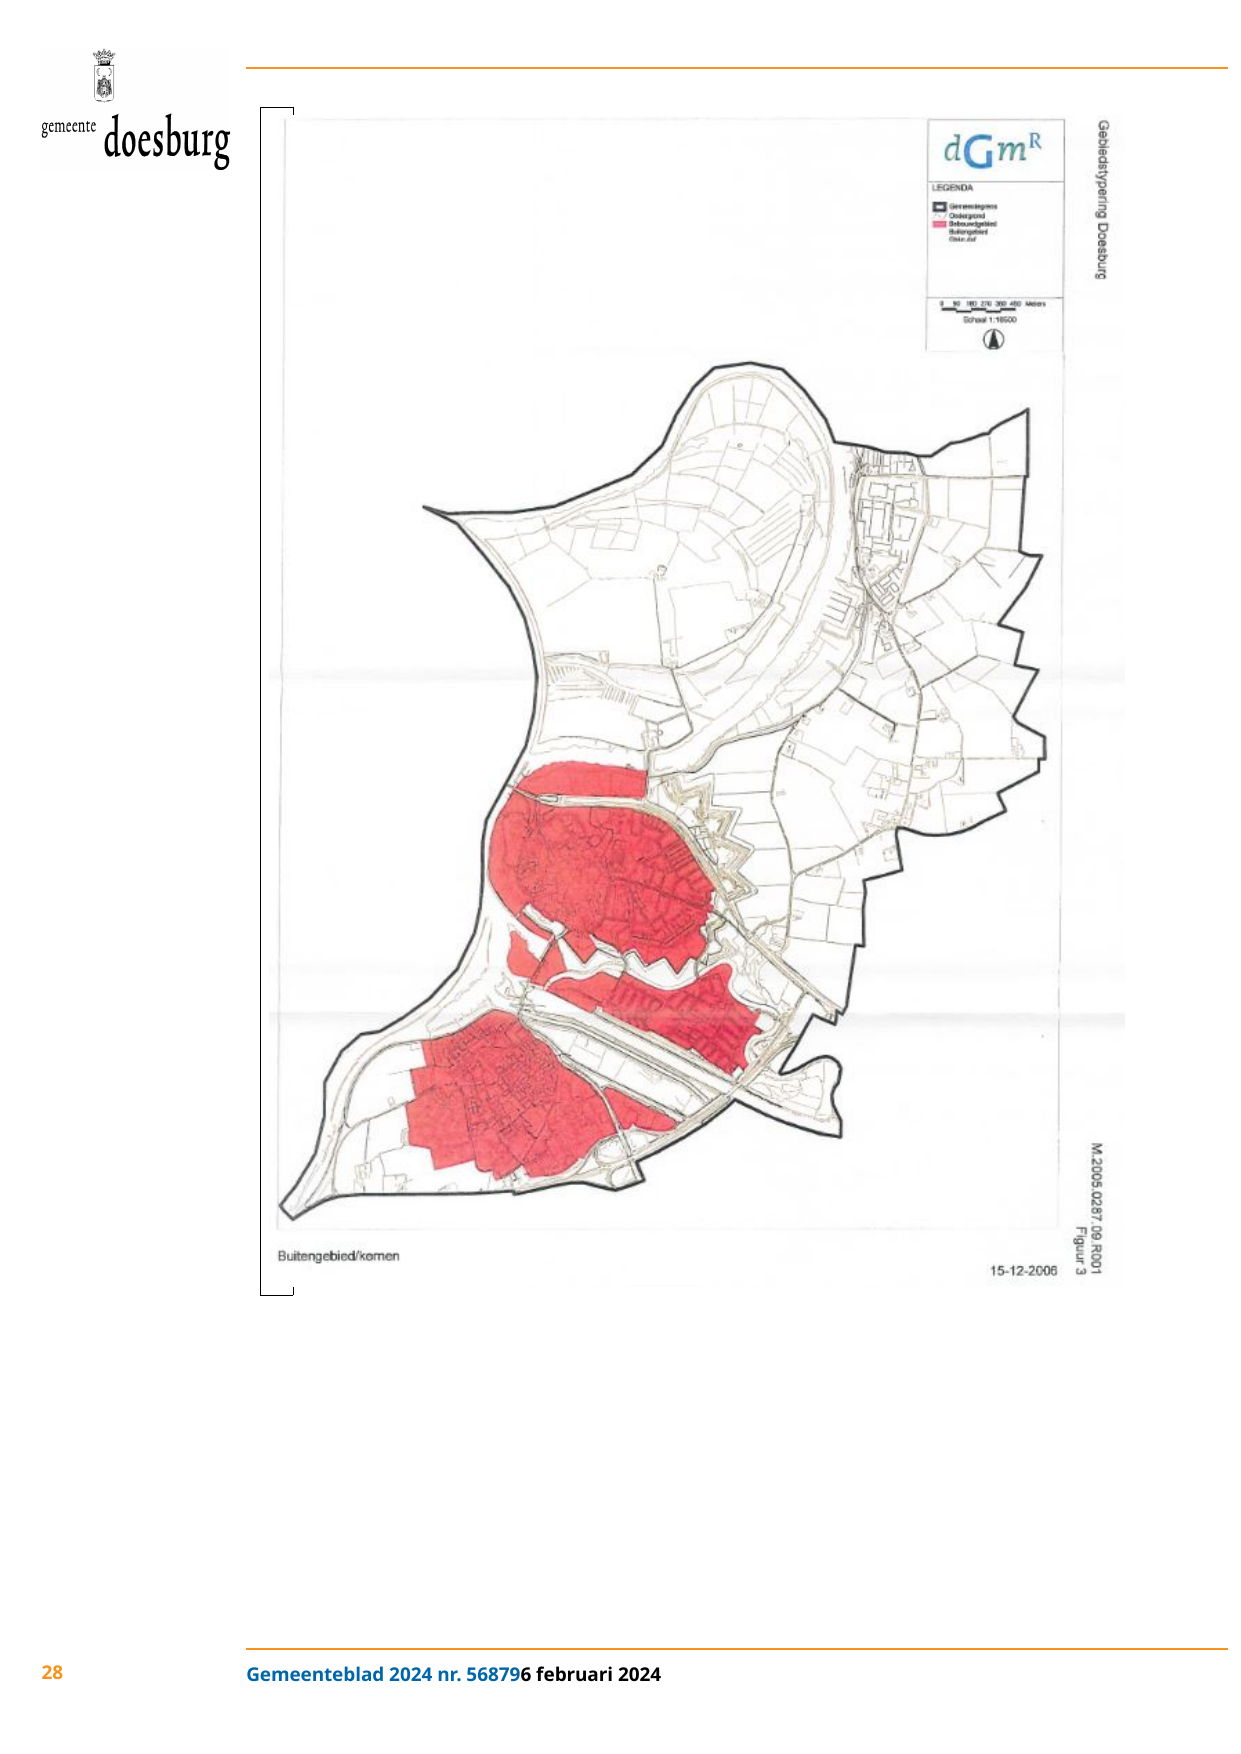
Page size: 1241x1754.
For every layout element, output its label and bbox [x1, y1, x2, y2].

picture [268, 115, 1125, 1287]
picture [41, 47, 231, 172]
